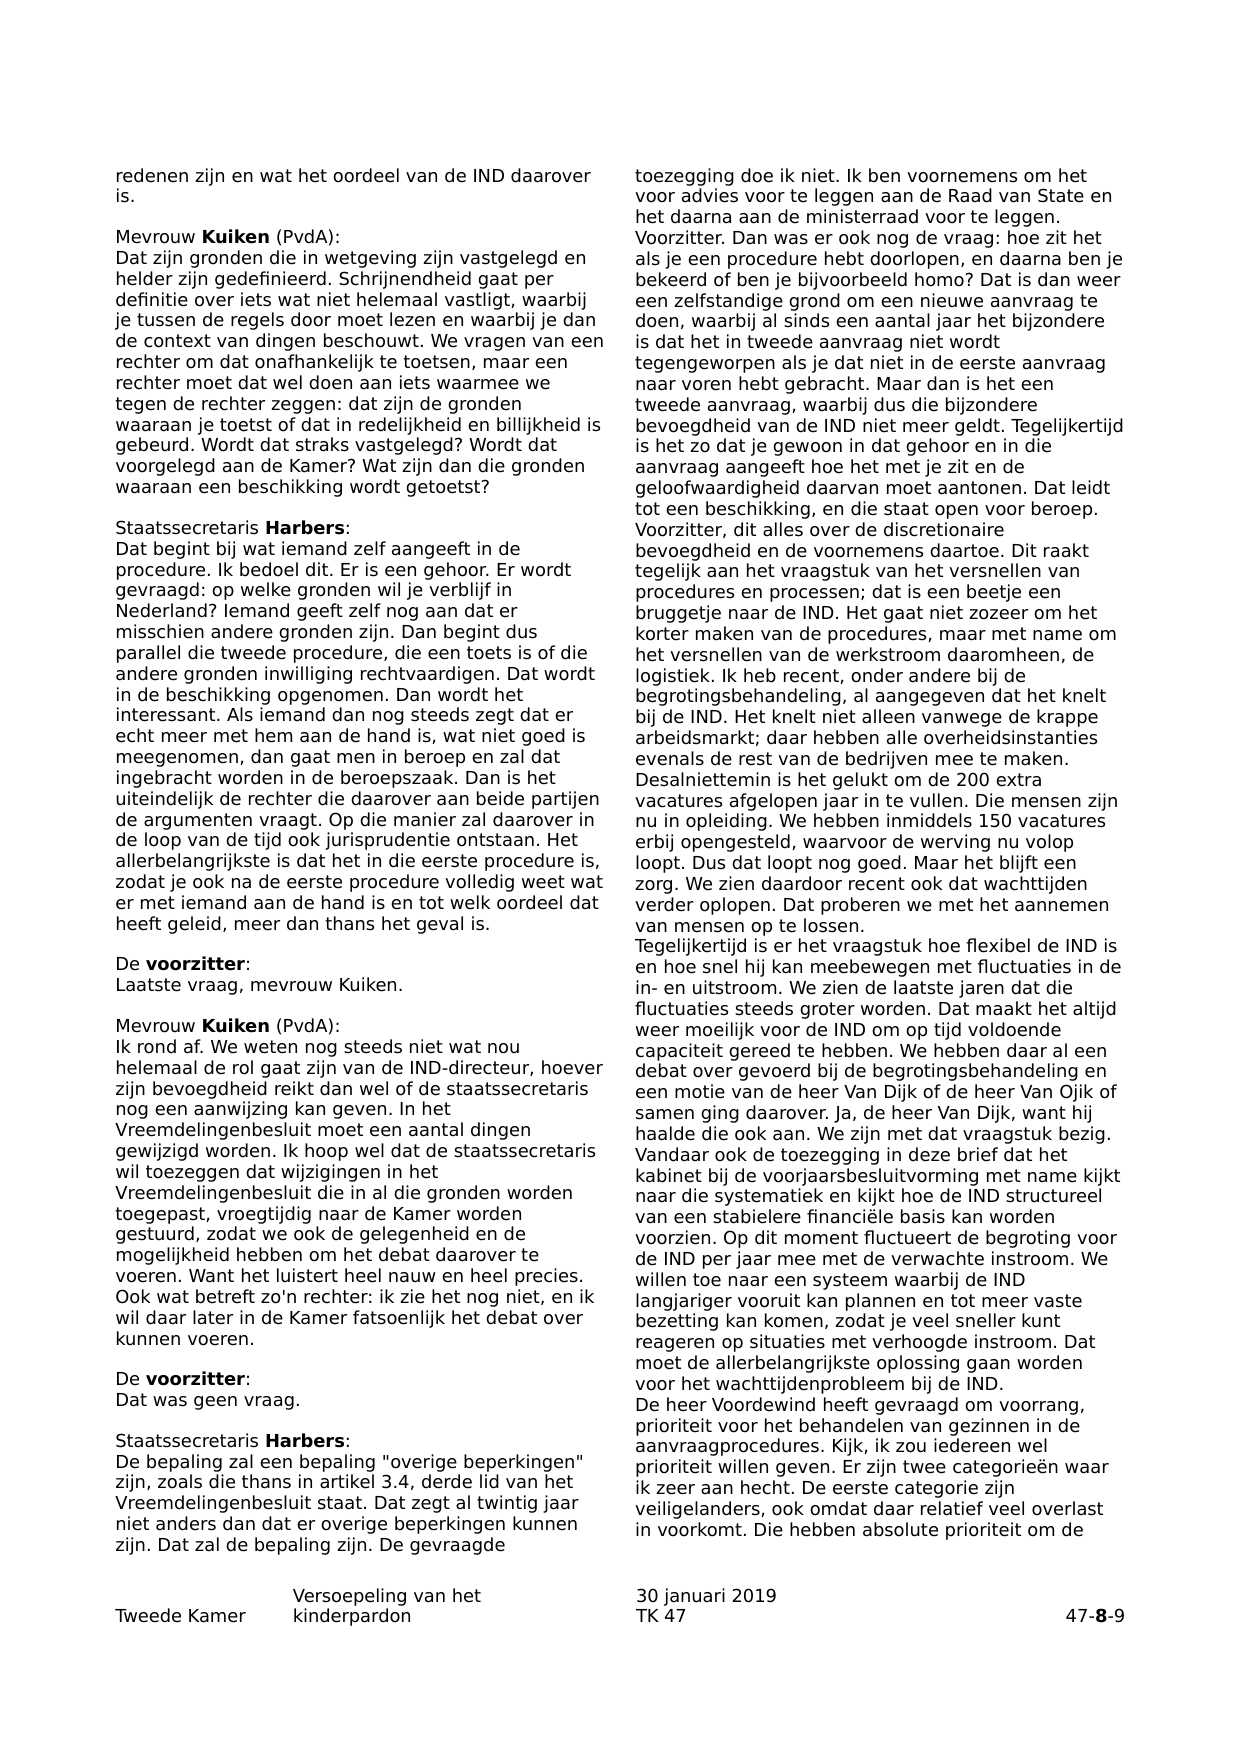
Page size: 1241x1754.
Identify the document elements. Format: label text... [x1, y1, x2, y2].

text Voorzitter, dit alles over de discretionaire bevoegdheid en de voornemens daartoe. Dit raakt tegelijk aan het vraagstuk van het versnellen van procedures en processen; dat is een beetje een bruggetje naar de IND. Het gaat niet zozeer om het korter maken van de procedures, maar met name om het versnellen van de werkstroom daaromheen, de logistiek. Ik heb recent, onder andere bij de begrotingsbehandeling, al aangegeven dat het knelt bij de IND. Het knelt niet alleen vanwege de krappe arbeidsmarkt; daar hebben alle overheidsinstanties evenals de rest van de bedrijven mee te maken. Desalniettemin is het gelukt om de 200 extra vacatures afgelopen jaar in te vullen. Die mensen zijn nu in opleiding. We hebben inmiddels 150 vacatures erbij opengesteld, waarvoor de werving nu volop loopt. Dus dat loopt nog goed. Maar het blijft een zorg. We zien daardoor recent ook dat wachttijden verder oplopen. Dat proberen we met het aannemen van mensen op te lossen. [635, 519, 1125, 936]
text Dat zijn gronden die in wetgeving zijn vastgelegd en helder zijn gedefinieerd. Schrijnendheid gaat per definitie over iets wat niet helemaal vastligt, waarbij je tussen de regels door moet lezen en waarbij je dan de context van dingen beschouwt. We vragen van een rechter om dat onafhankelijk te toetsen, maar een rechter moet dat wel doen aan iets waarmee we tegen de rechter zeggen: dat zijn de gronden waaraan je toetst of dat in redelijkheid en billijkheid is gebeurd. Wordt dat straks vastgelegd? Wordt dat voorgelegd aan de Kamer? Wat zijn dan die gronden waaraan een beschikking wordt getoetst? [115, 248, 605, 498]
text Tegelijkertijd is er het vraagstuk hoe flexibel de IND is en hoe snel hij kan meebewegen met fluctuaties in de in- en uitstroom. We zien de laatste jaren dat die fluctuaties steeds groter worden. Dat maakt het altijd weer moeilijk voor de IND om op tijd voldoende capaciteit gereed te hebben. We hebben daar al een debat over gevoerd bij de begrotingsbehandeling en een motie van de heer Van Dijk of de heer Van Ojik of samen ging daarover. Ja, de heer Van Dijk, want hij haalde die ook aan. We zijn met dat vraagstuk bezig. Vandaar ook de toezegging in deze brief dat het kabinet bij de voorjaarsbesluitvorming met name kijkt naar die systematiek en kijkt hoe de IND structureel van een stabielere financiële basis kan worden voorzien. Op dit moment fluctueert de begroting voor de IND per jaar mee met de verwachte instroom. We willen toe naar een systeem waarbij de IND langjariger vooruit kan plannen en tot meer vaste bezetting kan komen, zodat je veel sneller kunt reageren op situaties met verhoogde instroom. Dat moet de allerbelangrijkste oplossing gaan worden voor het wachttijdenprobleem bij de IND. [635, 936, 1125, 1394]
text toezegging doe ik niet. Ik ben voornemens om het voor advies voor te leggen aan de Raad van State en het daarna aan de ministerraad voor te leggen. [635, 165, 1125, 228]
text Staatssecretaris Harbers: [115, 518, 605, 538]
text Mevrouw Kuiken (PvdA): [115, 227, 605, 248]
text Dat begint bij wat iemand zelf aangeeft in de procedure. Ik bedoel dit. Er is een gehoor. Er wordt gevraagd: op welke gronden wil je verblijf in Nederland? Iemand geeft zelf nog aan dat er misschien andere gronden zijn. Dan begint dus parallel die tweede procedure, die een toets is of die andere gronden inwilliging rechtvaardigen. Dat wordt in de beschikking opgenomen. Dan wordt het interessant. Als iemand dan nog steeds zegt dat er echt meer met hem aan de hand is, wat niet goed is meegenomen, dan gaat men in beroep en zal dat ingebracht worden in de beroepszaak. Dan is het uiteindelijk de rechter die daarover aan beide partijen de argumenten vraagt. Op die manier zal daarover in de loop van de tijd ook jurisprudentie ontstaan. Het allerbelangrijkste is dat het in die eerste procedure is, zodat je ook na de eerste procedure volledig weet wat er met iemand aan de hand is en tot welk oordeel dat heeft geleid, meer dan thans het geval is. [115, 538, 605, 934]
text Dat was geen vraag. [115, 1390, 605, 1411]
text Mevrouw Kuiken (PvdA): [115, 1016, 605, 1037]
text De bepaling zal een bepaling "overige beperkingen" zijn, zoals die thans in artikel 3.4, derde lid van het Vreemdelingenbesluit staat. Dat zegt al twintig jaar niet anders dan dat er overige beperkingen kunnen zijn. Dat zal de bepaling zijn. De gevraagde [115, 1451, 605, 1556]
text Laatste vraag, mevrouw Kuiken. [115, 975, 605, 996]
text De heer Voordewind heeft gevraagd om voorrang, prioriteit voor het behandelen van gezinnen in de aanvraagprocedures. Kijk, ik zou iedereen wel prioriteit willen geven. Er zijn twee categorieën waar ik zeer aan hecht. De eerste categorie zijn veiligelanders, ook omdat daar relatief veel overlast in voorkomt. Die hebben absolute prioriteit om de [635, 1394, 1125, 1540]
text Ik rond af. We weten nog steeds niet wat nou helemaal de rol gaat zijn van de IND-directeur, hoever zijn bevoegdheid reikt dan wel of de staatssecretaris nog een aanwijzing kan geven. In het Vreemdelingenbesluit moet een aantal dingen gewijzigd worden. Ik hoop wel dat de staatssecretaris wil toezeggen dat wijzigingen in het Vreemdelingenbesluit die in al die gronden worden toegepast, vroegtijdig naar de Kamer worden gestuurd, zodat we ook de gelegenheid en de mogelijkheid hebben om het debat daarover te voeren. Want het luistert heel nauw en heel precies. Ook wat betreft zo'n rechter: ik zie het nog niet, en ik wil daar later in de Kamer fatsoenlijk het debat over kunnen voeren. [115, 1037, 605, 1349]
text Staatssecretaris Harbers: [115, 1431, 605, 1451]
text De voorzitter: [115, 1369, 605, 1390]
text De voorzitter: [115, 954, 605, 975]
text Voorzitter. Dan was er ook nog de vraag: hoe zit het als je een procedure hebt doorlopen, en daarna ben je bekeerd of ben je bijvoorbeeld homo? Dat is dan weer een zelfstandige grond om een nieuwe aanvraag te doen, waarbij al sinds een aantal jaar het bijzondere is dat het in tweede aanvraag niet wordt tegengeworpen als je dat niet in de eerste aanvraag naar voren hebt gebracht. Maar dan is het een tweede aanvraag, waarbij dus die bijzondere bevoegdheid van de IND niet meer geldt. Tegelijkertijd is het zo dat je gewoon in dat gehoor en in die aanvraag aangeeft hoe het met je zit en de geloofwaardigheid daarvan moet aantonen. Dat leidt tot een beschikking, en die staat open voor beroep. [635, 228, 1125, 519]
text redenen zijn en wat het oordeel van de IND daarover is. [115, 165, 605, 207]
